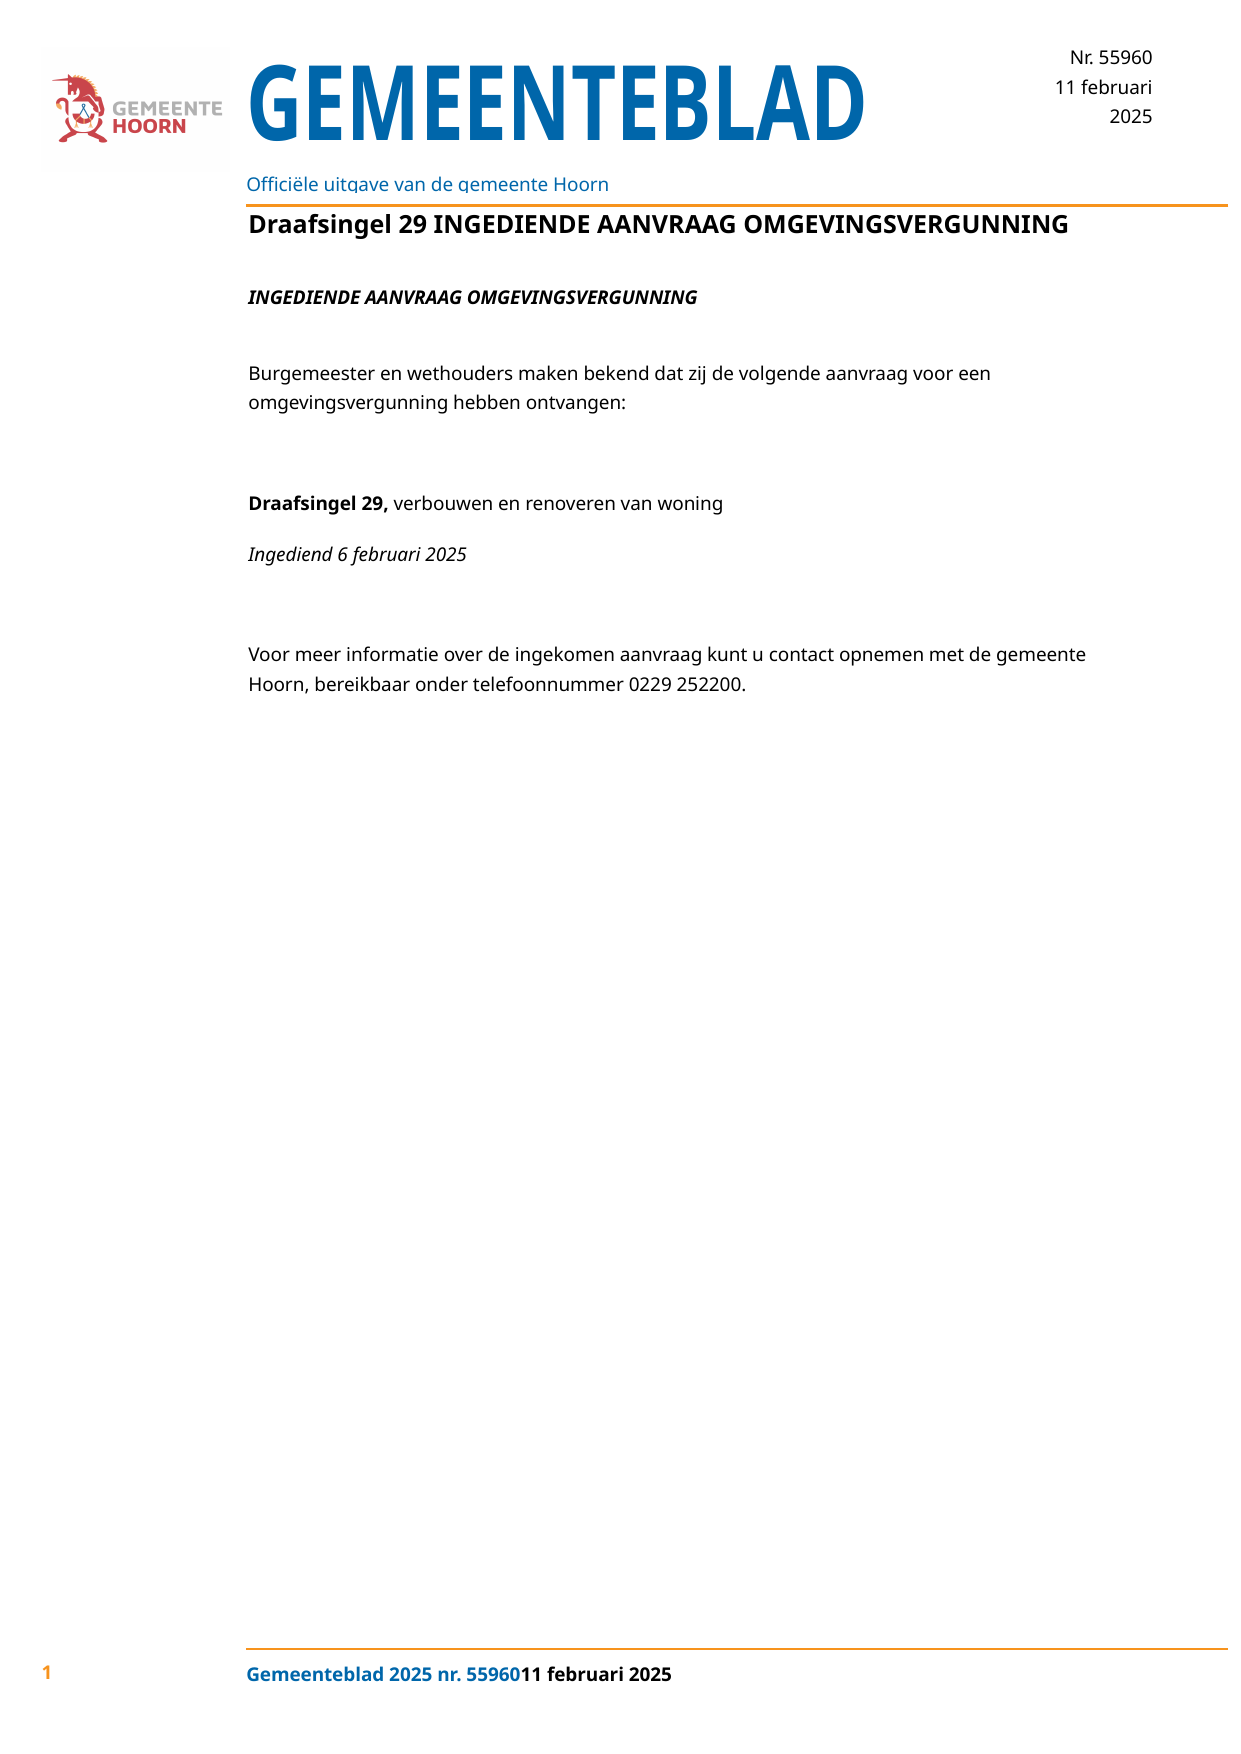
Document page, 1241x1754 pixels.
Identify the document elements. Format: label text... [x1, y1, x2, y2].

text Draafsingel 29 INGEDIENDE AANVRAAG OMGEVINGSVERGUNNING [248, 207, 1152, 241]
text Ingediend 6 februari 2025 [248, 541, 1152, 567]
text INGEDIENDE AANVRAAG OMGEVINGSVERGUNNING [248, 284, 1152, 309]
text Draafsingel 29, verbouwen en renoveren van woning [248, 490, 1152, 516]
picture [41, 47, 231, 172]
text Burgemeester en wethouders maken bekend dat zij de volgende aanvraag voor een omgevingsvergunning hebben ontvangen: [248, 360, 1152, 415]
text Voor meer informatie over de ingekomen aanvraag kunt u contact opnemen met de gemeente Hoorn, bereikbaar onder telefoonnummer 0229 252200. [248, 642, 1152, 697]
